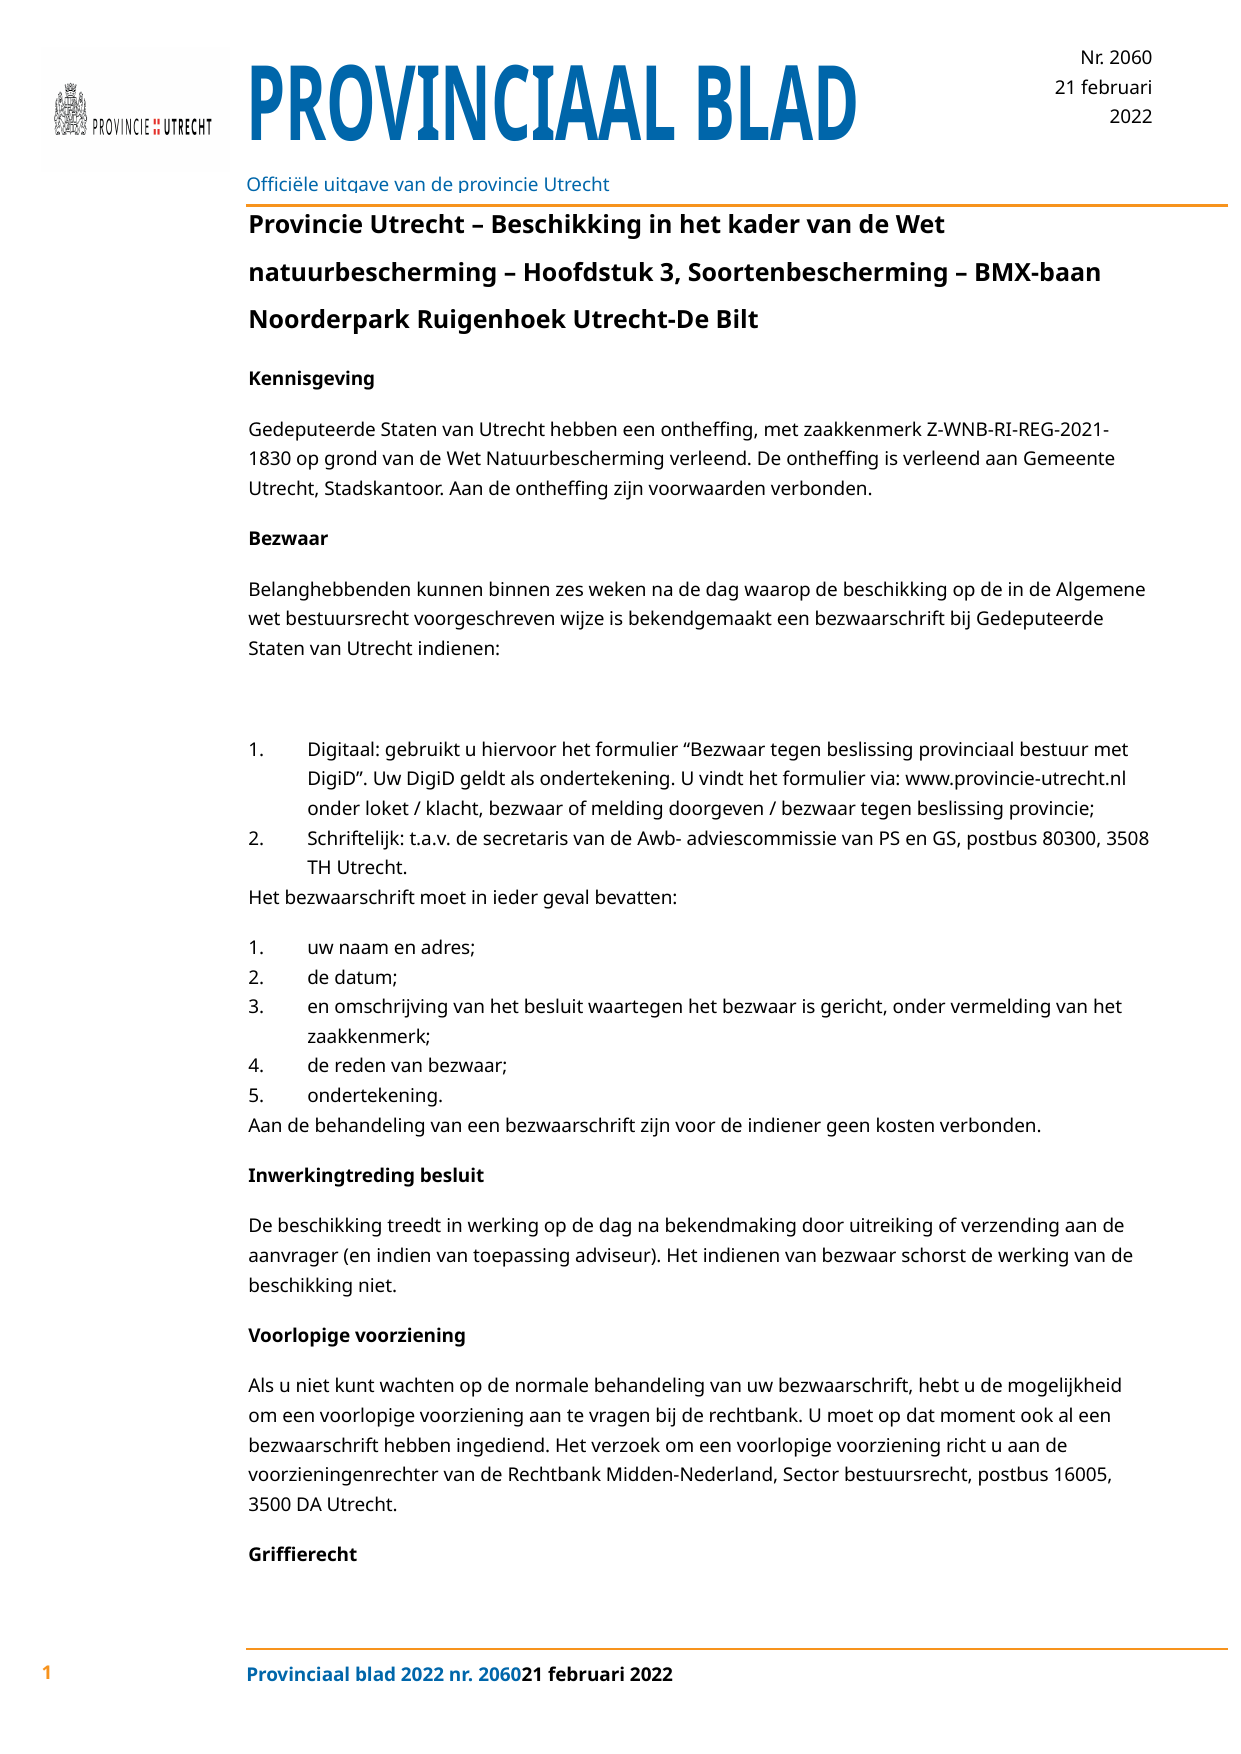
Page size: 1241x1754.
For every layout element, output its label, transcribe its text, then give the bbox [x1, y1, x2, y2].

list uw naam en adres; [248, 934, 1152, 960]
list Schriftelijk: t.a.v. de secretaris van de Awb- adviescommissie van PS en GS, postbus 80300, 3508 TH Utrecht. [248, 825, 1152, 880]
text Provincie Utrecht – Beschikking in het kader van de Wet natuurbescherming – Hoofdstuk 3, Soortenbescherming – BMX-baan Noorderpark Ruigenhoek Utrecht-De Bilt [248, 207, 1152, 336]
list Digitaal: gebruikt u hiervoor het formulier “Bezwaar tegen beslissing provinciaal bestuur met DigiD”. Uw DigiD geldt als ondertekening. U vindt het formulier via: www.provincie-utrecht.nl onder loket / klacht, bezwaar of melding doorgeven / bezwaar tegen beslissing provincie; [248, 736, 1152, 821]
text Het bezwaarschrift moet in ieder geval bevatten: [248, 884, 1152, 909]
list ondertekening. [248, 1082, 1152, 1108]
text Gedeputeerde Staten van Utrecht hebben een ontheffing, met zaakkenmerk Z-WNB-RI-REG-2021-1830 op grond van de Wet Natuurbescherming verleend. De ontheffing is verleend aan Gemeente Utrecht, Stadskantoor. Aan de ontheffing zijn voorwaarden verbonden. [248, 416, 1152, 501]
text Belanghebbenden kunnen binnen zes weken na de dag waarop de beschikking op de in de Algemene wet bestuursrecht voorgeschreven wijze is bekendgemaakt een bezwaarschrift bij Gedeputeerde Staten van Utrecht indienen: [248, 576, 1152, 661]
list en omschrijving van het besluit waartegen het bezwaar is gericht, onder vermelding van het zaakkenmerk; [248, 993, 1152, 1049]
text De beschikking treedt in werking op de dag na bekendmaking door uitreiking of verzending aan de aanvrager (en indien van toepassing adviseur). Het indienen van bezwaar schorst de werking van de beschikking niet. [248, 1213, 1152, 1297]
text Voorlopige voorziening [248, 1322, 1152, 1348]
text Griffierecht [248, 1541, 1152, 1567]
text Inwerkingtreding besluit [248, 1162, 1152, 1188]
list de reden van bezwaar; [248, 1053, 1152, 1078]
list de datum; [248, 964, 1152, 989]
text Bezwaar [248, 526, 1152, 551]
text Kennisgeving [248, 366, 1152, 391]
text Als u niet kunt wachten op de normale behandeling van uw bezwaarschrift, hebt u de mogelijkheid om een voorlopige voorziening aan te vragen bij de rechtbank. U moet op dat moment ook al een bezwaarschrift hebben ingediend. Het verzoek om een voorlopige voorziening richt u aan de voorzieningenrechter van de Rechtbank Midden-Nederland, Sector bestuursrecht, postbus 16005, 3500 DA Utrecht. [248, 1373, 1152, 1517]
picture [41, 47, 231, 172]
text Aan de behandeling van een bezwaarschrift zijn voor de indiener geen kosten verbonden. [248, 1112, 1152, 1137]
